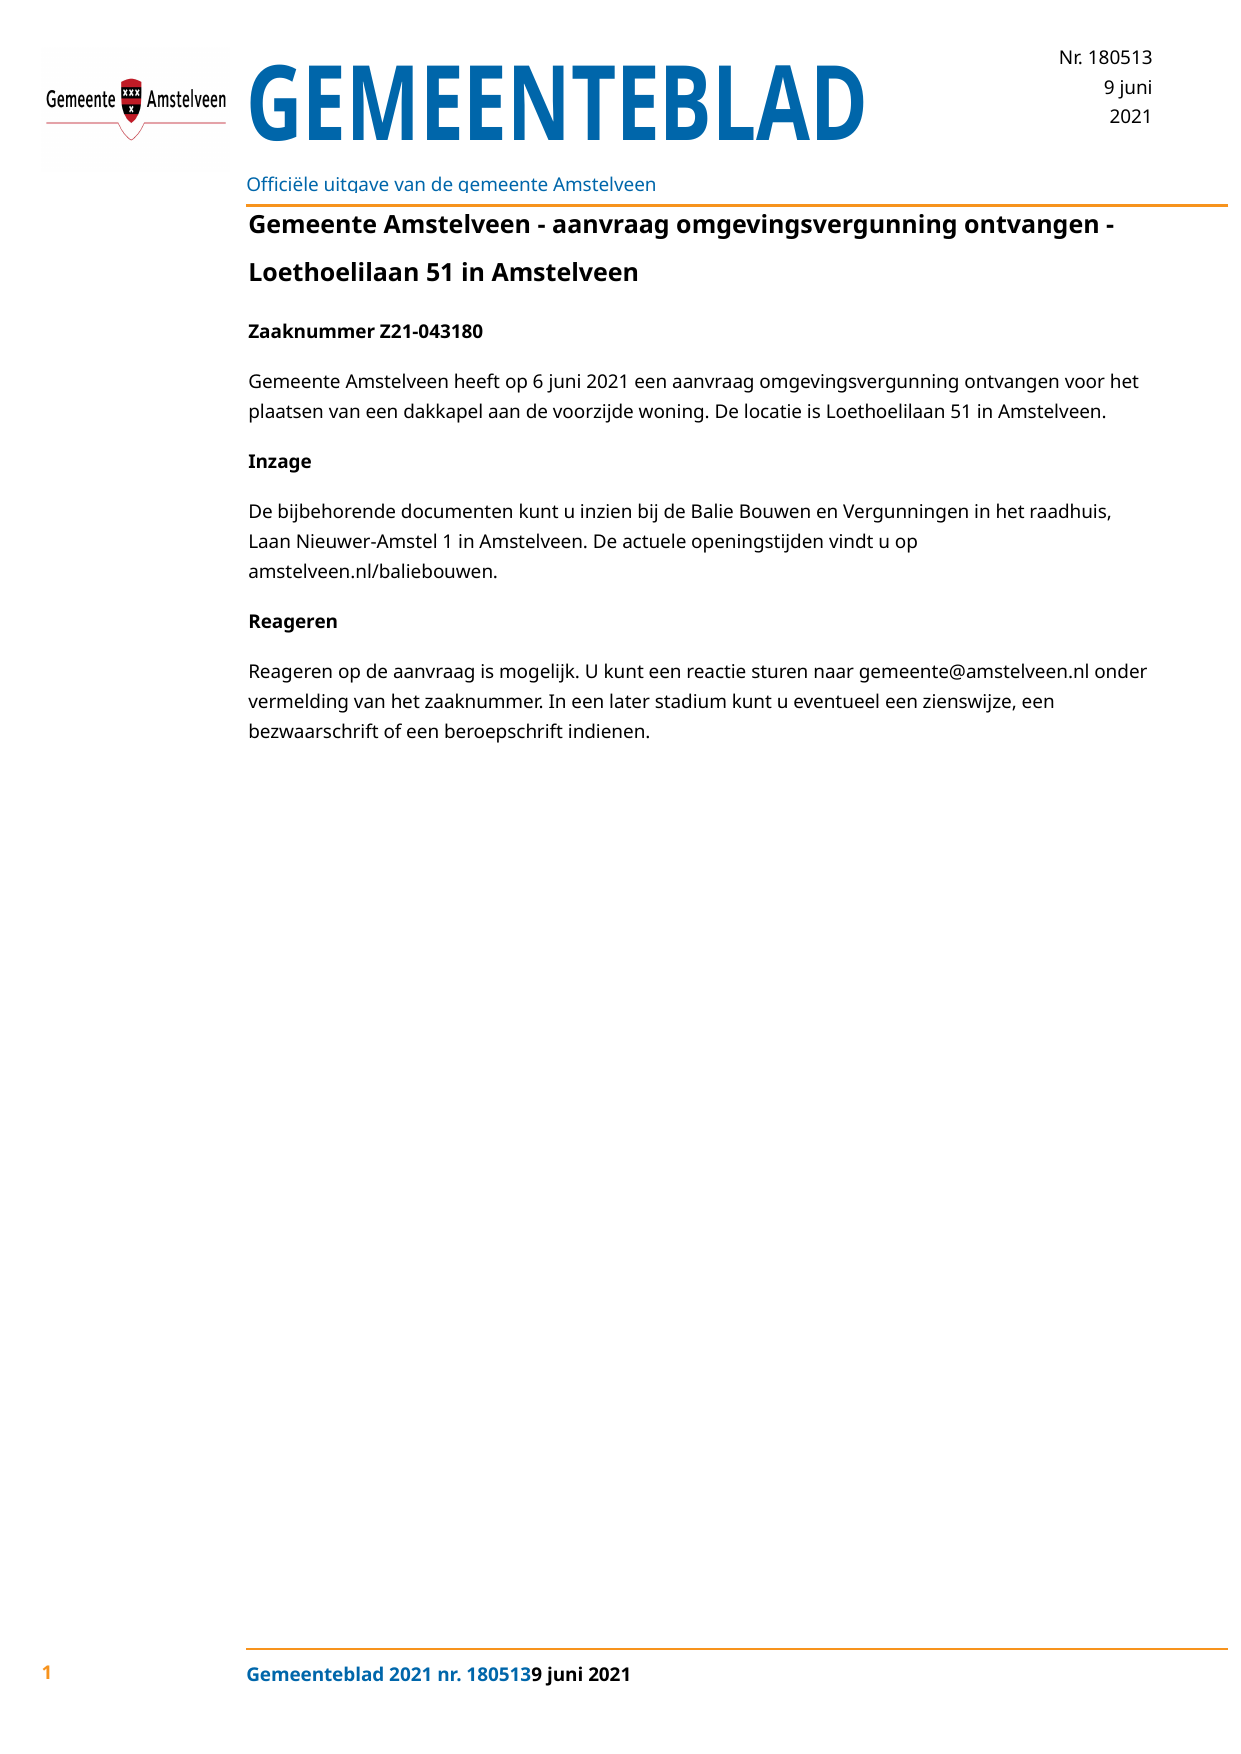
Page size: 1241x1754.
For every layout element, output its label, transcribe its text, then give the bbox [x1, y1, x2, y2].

text Zaaknummer Z21-043180 [248, 318, 1152, 344]
text Gemeente Amstelveen - aanvraag omgevingsvergunning ontvangen - Loethoelilaan 51 in Amstelveen [248, 207, 1152, 288]
text Reageren op de aanvraag is mogelijk. U kunt een reactie sturen naar gemeente@amstelveen.nl onder vermelding van het zaaknummer. In een later stadium kunt u eventueel een zienswijze, een bezwaarschrift of een beroepschrift indienen. [248, 659, 1152, 744]
picture [41, 47, 231, 172]
text De bijbehorende documenten kunt u inzien bij de Balie Bouwen en Vergunningen in het raadhuis, Laan Nieuwer-Amstel 1 in Amstelveen. De actuele openingstijden vindt u op amstelveen.nl/baliebouwen. [248, 499, 1152, 584]
text Reageren [248, 608, 1152, 634]
text Inzage [248, 448, 1152, 474]
text Gemeente Amstelveen heeft op 6 juni 2021 een aanvraag omgevingsvergunning ontvangen voor het plaatsen van een dakkapel aan de voorzijde woning. De locatie is Loethoelilaan 51 in Amstelveen. [248, 368, 1152, 424]
